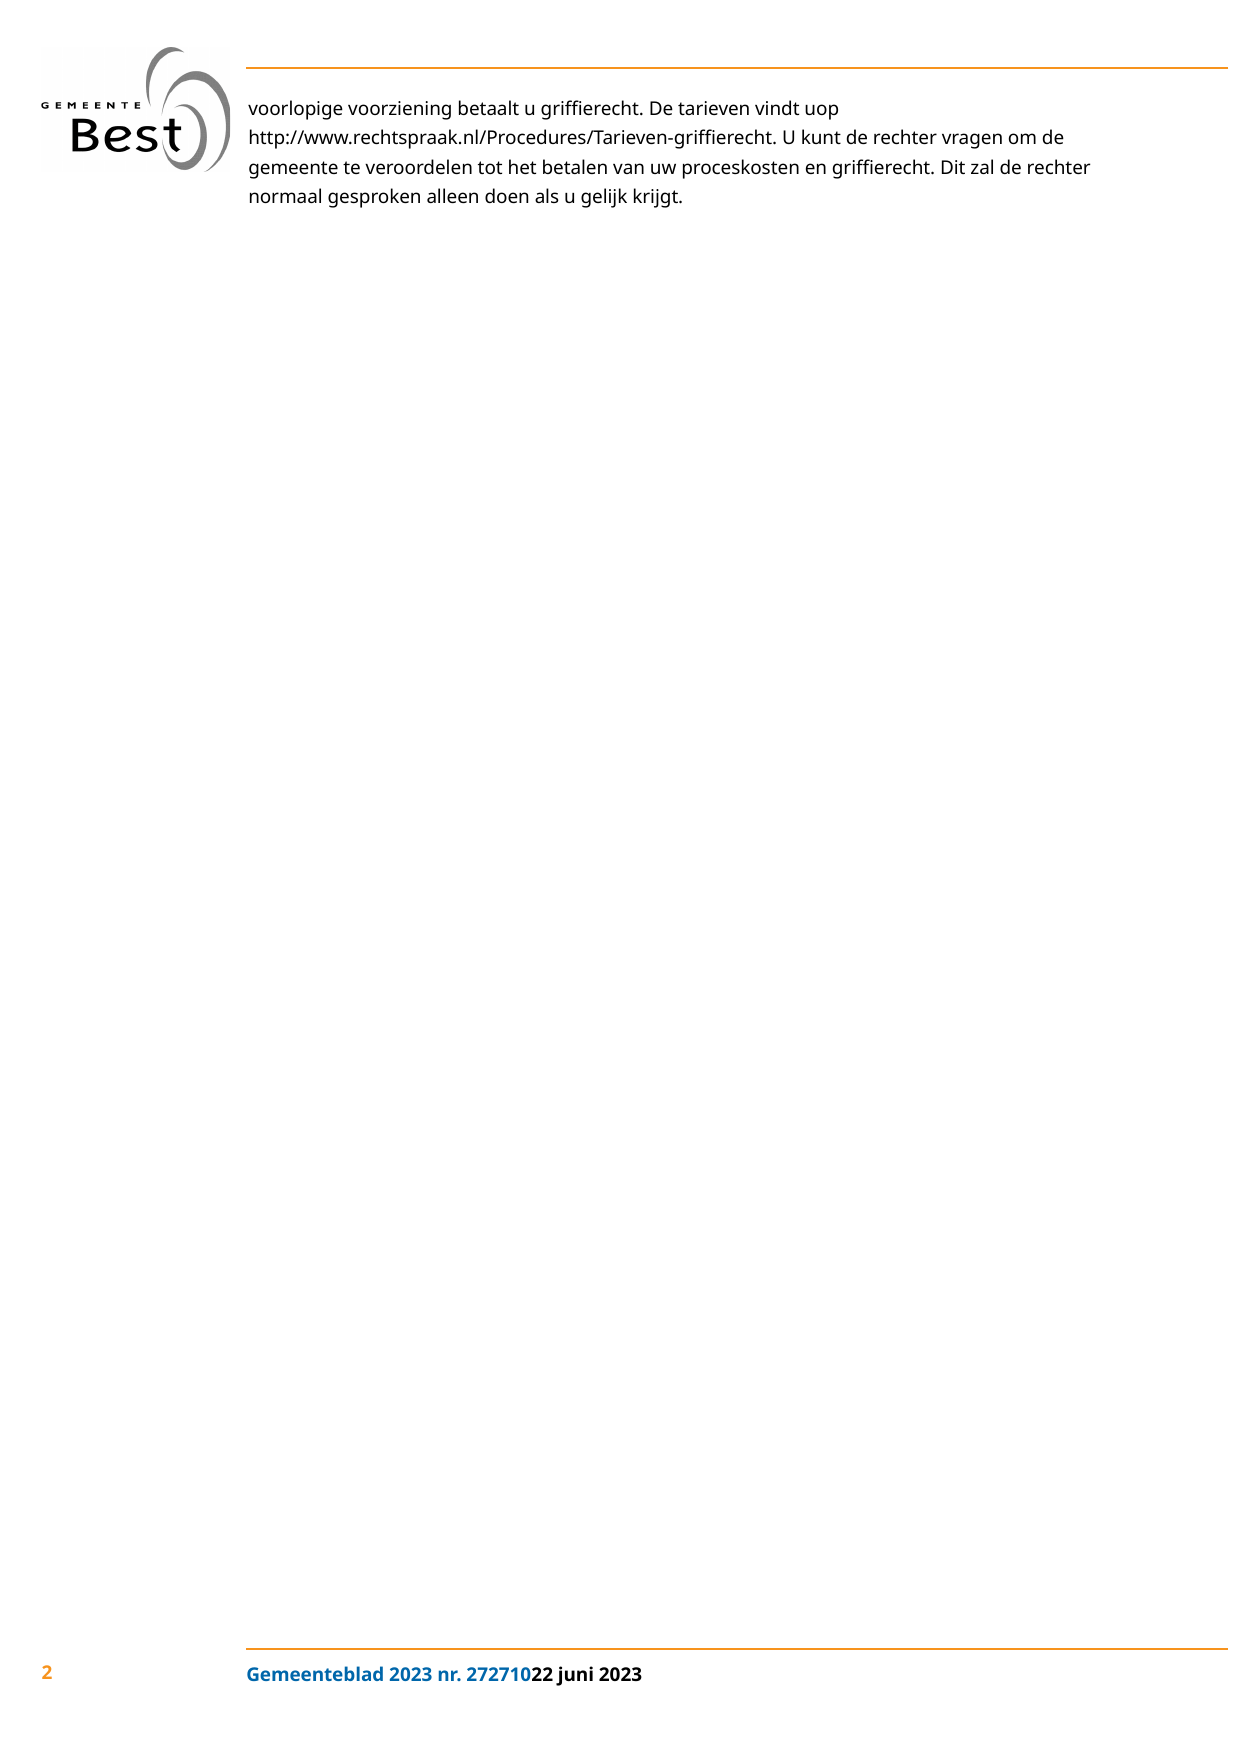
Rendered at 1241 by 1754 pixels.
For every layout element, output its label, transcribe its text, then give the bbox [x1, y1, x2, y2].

text voorlopige voorziening betaalt u griffierecht. De tarieven vindt uop http://www.rechtspraak.nl/Procedures/Tarieven-griffierecht. U kunt de rechter vragen om de gemeente te veroordelen tot het betalen van uw proceskosten en griffierecht. Dit zal de rechter normaal gesproken alleen doen als u gelijk krijgt. [248, 95, 1152, 209]
picture [41, 47, 231, 172]
